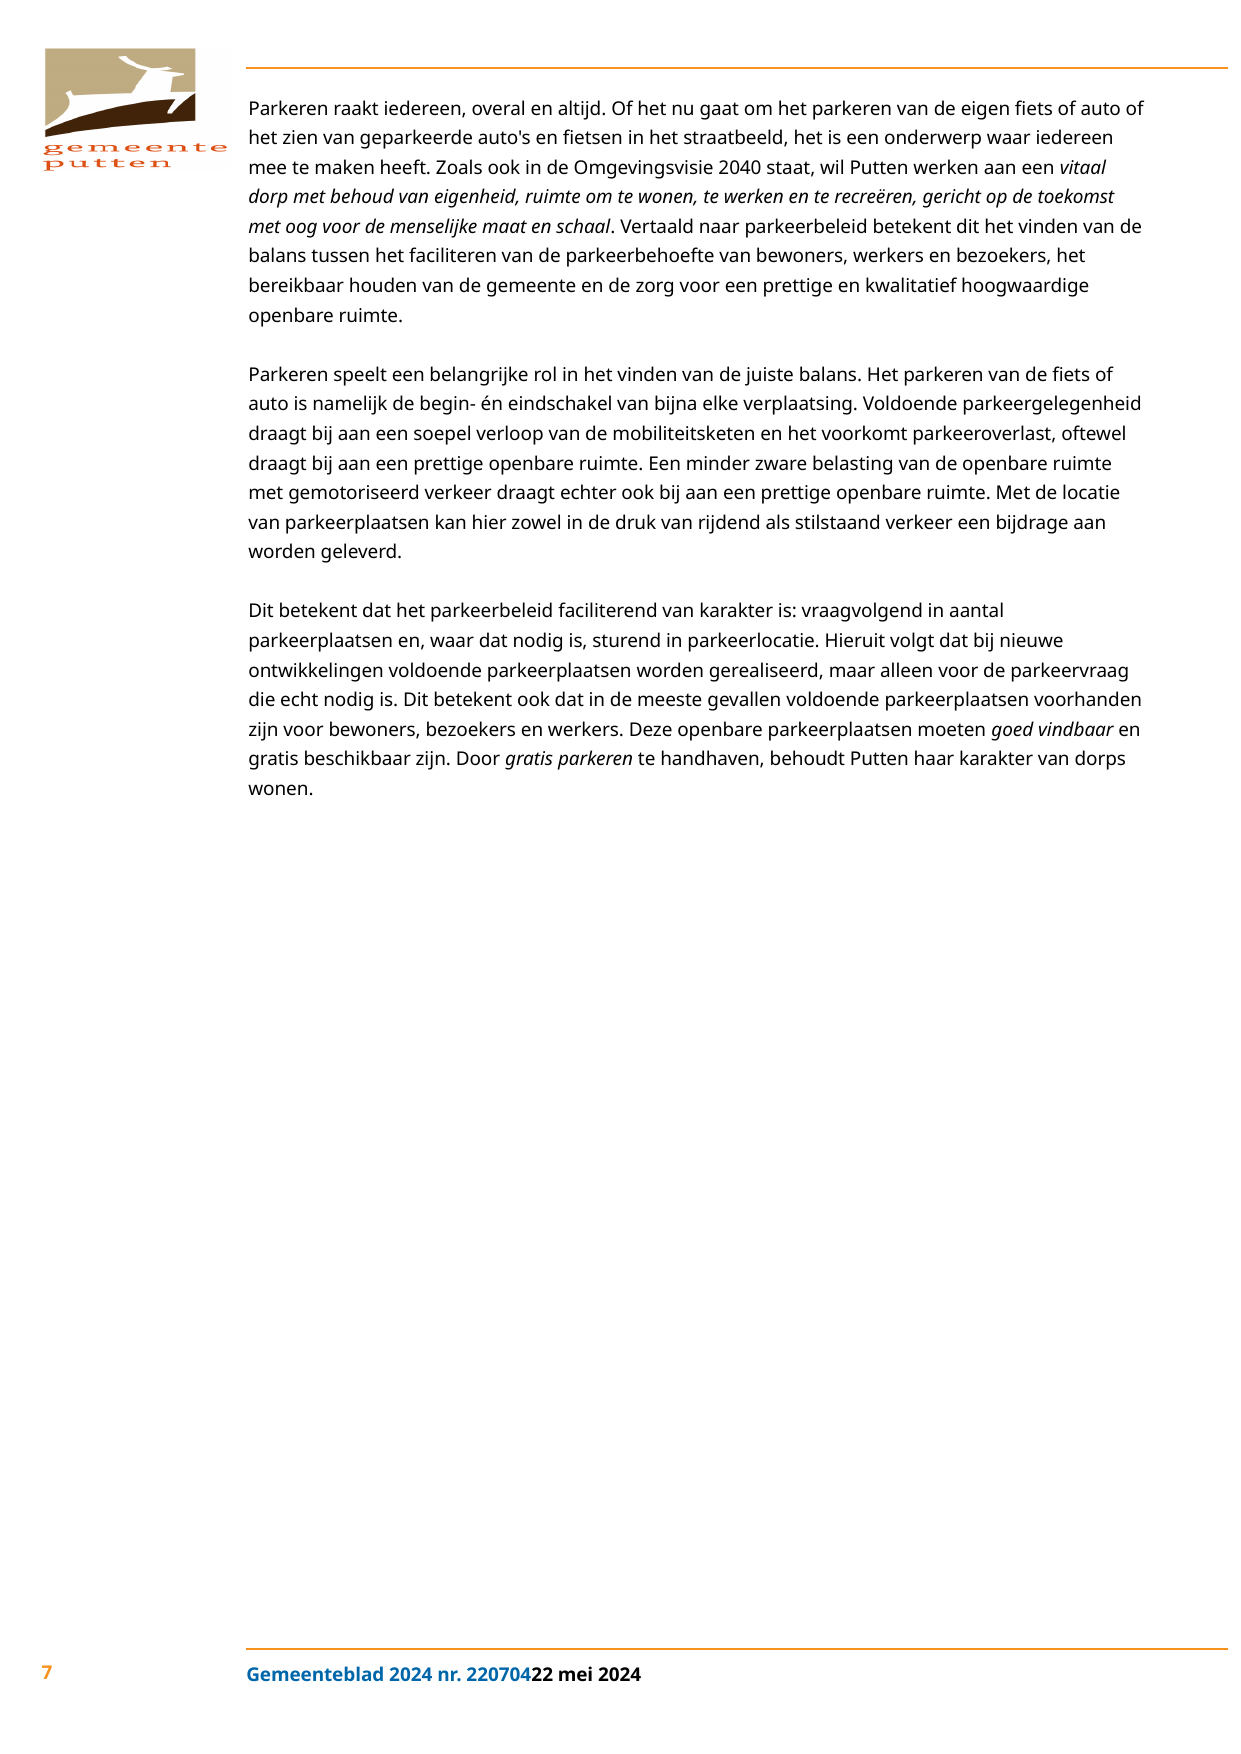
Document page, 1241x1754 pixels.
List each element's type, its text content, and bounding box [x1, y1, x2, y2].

text Parkeren raakt iedereen, overal en altijd. Of het nu gaat om het parkeren van de eigen fiets of auto of het zien van geparkeerde auto's en fietsen in het straatbeeld, het is een onderwerp waar iedereen mee te maken heeft. Zoals ook in de Omgevingsvisie 2040 staat, wil Putten werken aan een vitaal dorp met behoud van eigenheid, ruimte om te wonen, te werken en te recreëren, gericht op de toekomst met oog voor de menselijke maat en schaal. Vertaald naar parkeerbeleid betekent dit het vinden van de balans tussen het faciliteren van de parkeerbehoefte van bewoners, werkers en bezoekers, het bereikbaar houden van de gemeente en de zorg voor een prettige en kwalitatief hoogwaardige openbare ruimte. [248, 95, 1152, 328]
picture [41, 47, 231, 172]
text Parkeren speelt een belangrijke rol in het vinden van de juiste balans. Het parkeren van de fiets of auto is namelijk de begin- én eindschakel van bijna elke verplaatsing. Voldoende parkeergelegenheid draagt bij aan een soepel verloop van de mobiliteitsketen en het voorkomt parkeeroverlast, oftewel draagt bij aan een prettige openbare ruimte. Een minder zware belasting van de openbare ruimte met gemotoriseerd verkeer draagt echter ook bij aan een prettige openbare ruimte. Met de locatie van parkeerplaatsen kan hier zowel in de druk van rijdend als stilstaand verkeer een bijdrage aan worden geleverd. [248, 361, 1152, 564]
text Dit betekent dat het parkeerbeleid faciliterend van karakter is: vraagvolgend in aantal parkeerplaatsen en, waar dat nodig is, sturend in parkeerlocatie. Hieruit volgt dat bij nieuwe ontwikkelingen voldoende parkeerplaatsen worden gerealiseerd, maar alleen voor de parkeervraag die echt nodig is. Dit betekent ook dat in de meeste gevallen voldoende parkeerplaatsen voorhanden zijn voor bewoners, bezoekers en werkers. Deze openbare parkeerplaatsen moeten goed vindbaar en gratis beschikbaar zijn. Door gratis parkeren te handhaven, behoudt Putten haar karakter van dorps wonen. [248, 598, 1152, 801]
